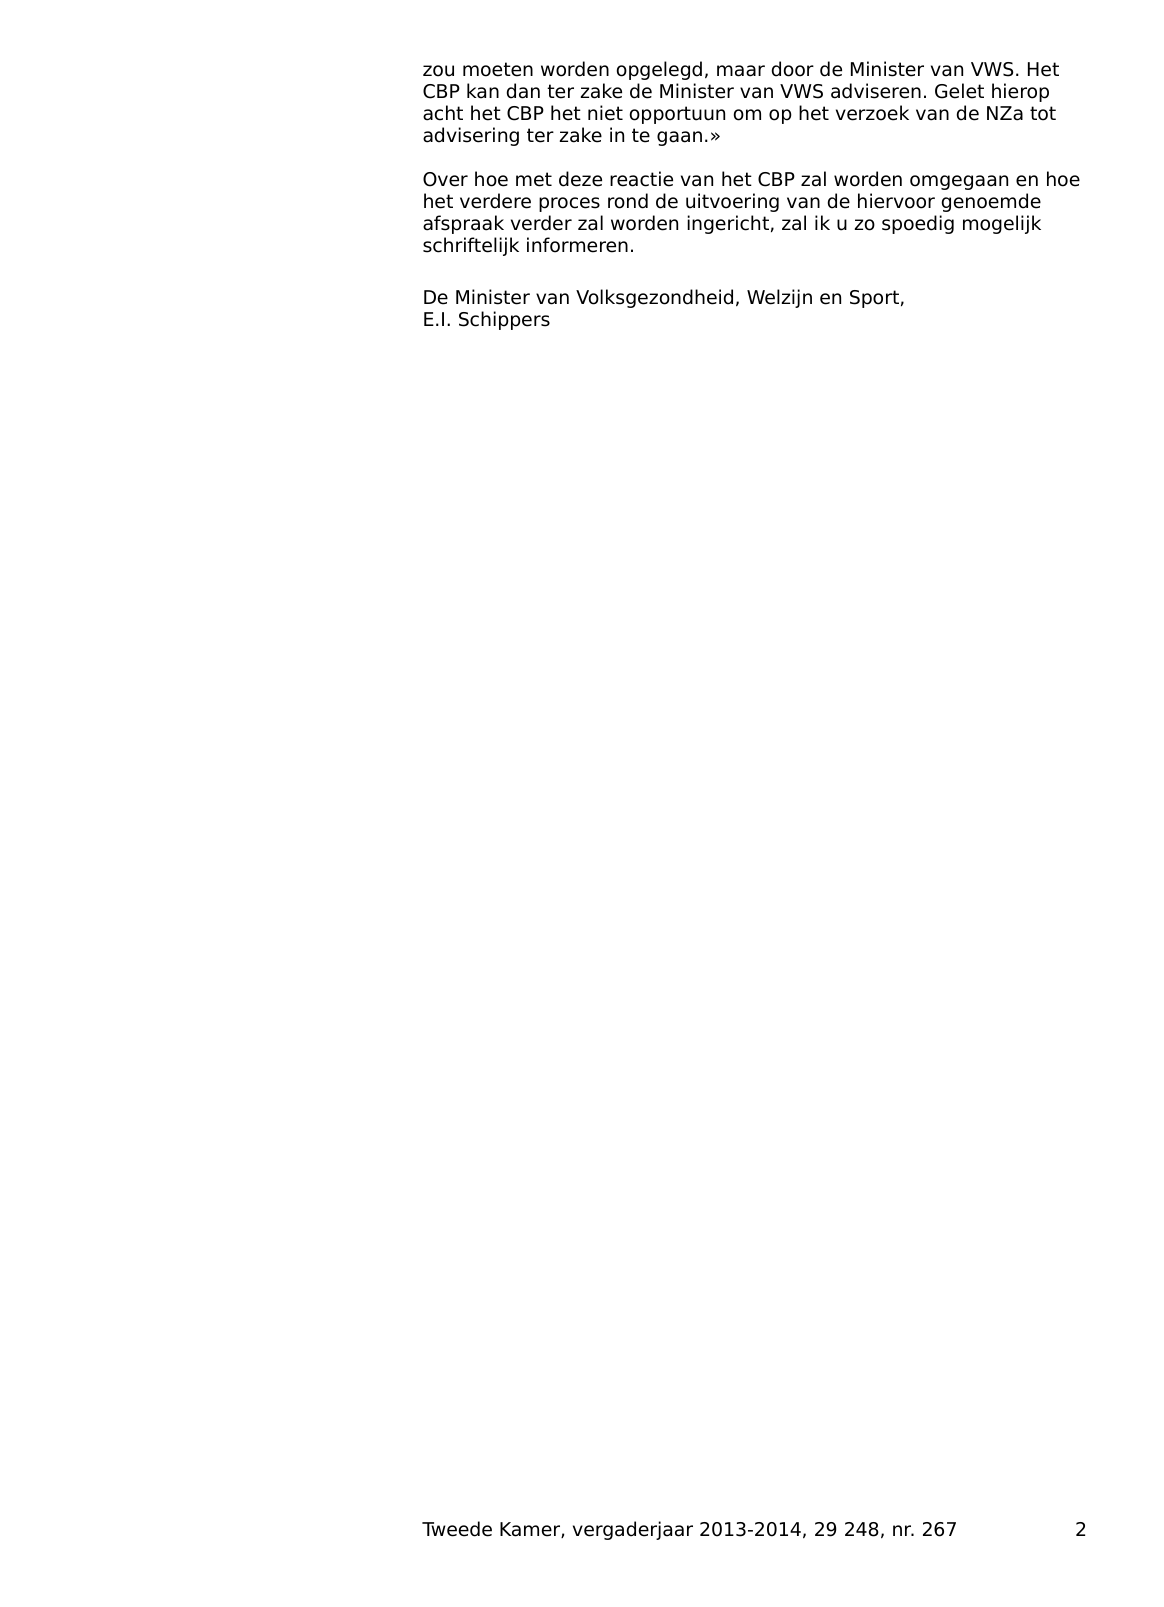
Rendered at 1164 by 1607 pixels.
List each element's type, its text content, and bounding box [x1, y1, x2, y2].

text Over hoe met deze reactie van het CBP zal worden omgegaan en hoe het verdere proces rond de uitvoering van de hiervoor genoemde afspraak verder zal worden ingericht, zal ik u zo spoedig mogelijk schriftelijk informeren. [422, 169, 1087, 257]
text De Minister van Volksgezondheid, Welzijn en Sport, E.I. Schippers [422, 287, 1087, 331]
text zou moeten worden opgelegd, maar door de Minister van VWS. Het CBP kan dan ter zake de Minister van VWS adviseren. Gelet hierop acht het CBP het niet opportuun om op het verzoek van de NZa tot advisering ter zake in te gaan.» [422, 59, 1087, 147]
